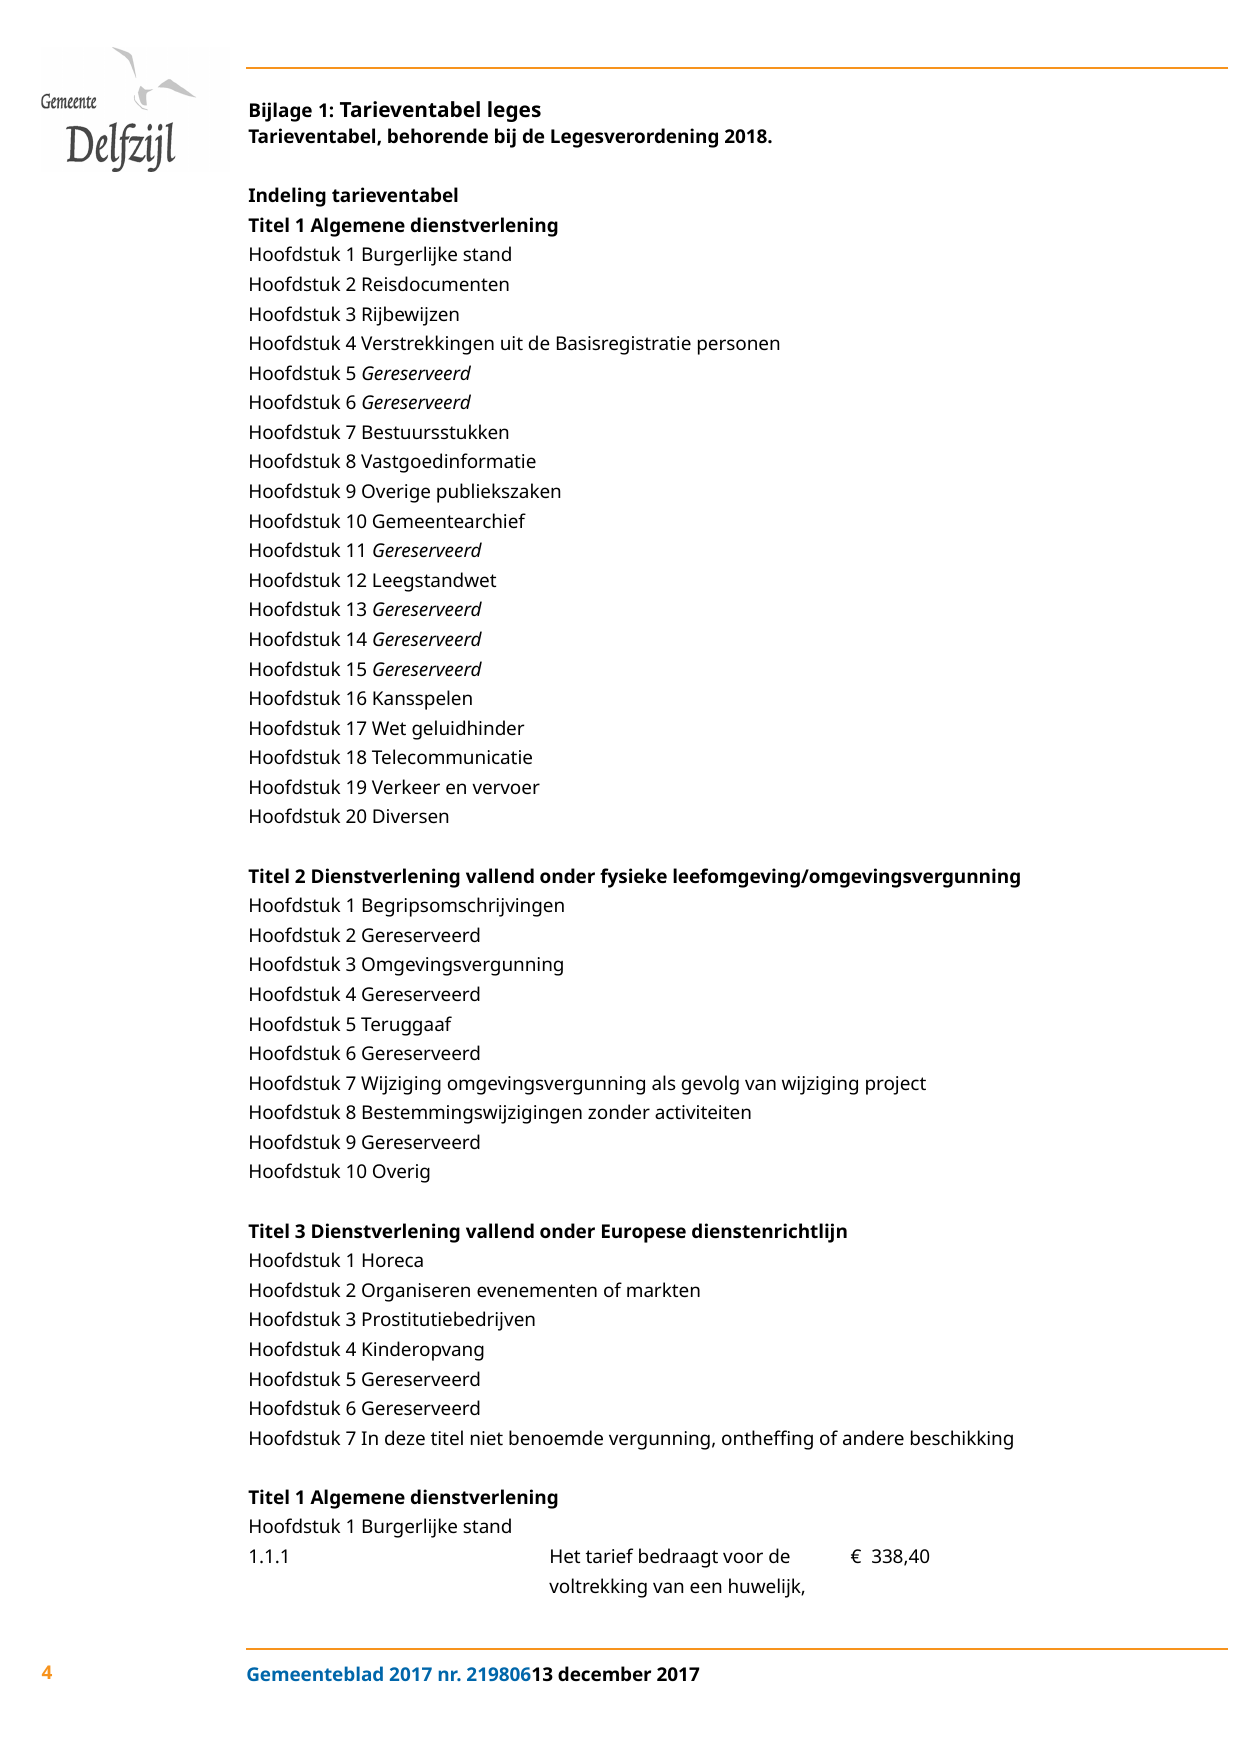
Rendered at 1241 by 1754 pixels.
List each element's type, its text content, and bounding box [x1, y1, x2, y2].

text Hoofdstuk 4 Kinderopvang [248, 1336, 1152, 1362]
text Hoofdstuk 3 Rijbewijzen [248, 301, 1152, 327]
text Titel 1 Algemene dienstverlening [248, 1484, 1152, 1510]
text Hoofdstuk 14 Gereserveerd [248, 626, 1152, 652]
text Titel 3 Dienstverlening vallend onder Europese dienstenrichtlijn [248, 1218, 1152, 1244]
text Hoofdstuk 6 Gereserveerd [248, 389, 1152, 415]
text Hoofdstuk 6 Gereserveerd [248, 1395, 1152, 1421]
text Hoofdstuk 4 Gereserveerd [248, 981, 1152, 1007]
text Titel 2 Dienstverlening vallend onder fysieke leefomgeving/omgevingsvergunning [248, 863, 1152, 889]
text Hoofdstuk 8 Vastgoedinformatie [248, 449, 1152, 474]
table_header 1.1.1 [248, 1544, 549, 1599]
text Hoofdstuk 19 Verkeer en vervoer [248, 774, 1152, 800]
text Hoofdstuk 1 Begripsomschrijvingen [248, 892, 1152, 918]
text Hoofdstuk 17 Wet geluidhinder [248, 715, 1152, 741]
text Hoofdstuk 6 Gereserveerd [248, 1040, 1152, 1066]
text Hoofdstuk 7 Bestuursstukken [248, 419, 1152, 445]
text Hoofdstuk 18 Telecommunicatie [248, 744, 1152, 770]
text Hoofdstuk 3 Omgevingsvergunning [248, 952, 1152, 977]
text Hoofdstuk 7 Wijziging omgevingsvergunning als gevolg van wijziging project [248, 1070, 1152, 1096]
text Tarieventabel, behorende bij de Legesverordening 2018. [248, 123, 1152, 149]
text Hoofdstuk 3 Prostitutiebedrijven [248, 1307, 1152, 1332]
text Hoofdstuk 9 Overige publiekszaken [248, 478, 1152, 504]
text Hoofdstuk 15 Gereserveerd [248, 656, 1152, 682]
text Hoofdstuk 5 Gereserveerd [248, 360, 1152, 386]
text Hoofdstuk 2 Organiseren evenementen of markten [248, 1277, 1152, 1303]
text Hoofdstuk 5 Teruggaaf [248, 1011, 1152, 1037]
text Hoofdstuk 8 Bestemmingswijzigingen zonder activiteiten [248, 1099, 1152, 1125]
text Indeling tarieventabel [248, 182, 1152, 208]
picture [41, 47, 231, 172]
text Bijlage 1: Tarieventabel leges [248, 95, 1152, 123]
text Hoofdstuk 2 Reisdocumenten [248, 271, 1152, 297]
text Hoofdstuk 2 Gereserveerd [248, 922, 1152, 948]
text Hoofdstuk 4 Verstrekkingen uit de Basisregistratie personen [248, 330, 1152, 356]
text Hoofdstuk 10 Gemeentearchief [248, 508, 1152, 534]
table_header € 338,40 [850, 1544, 1152, 1599]
table_header Het tarief bedraagt voor de voltrekking van een huwelijk, [549, 1544, 850, 1599]
text Hoofdstuk 13 Gereserveerd [248, 597, 1152, 622]
text Titel 1 Algemene dienstverlening [248, 212, 1152, 238]
text Hoofdstuk 5 Gereserveerd [248, 1366, 1152, 1392]
text Hoofdstuk 11 Gereserveerd [248, 537, 1152, 563]
text Hoofdstuk 1 Horeca [248, 1247, 1152, 1273]
text Hoofdstuk 20 Diversen [248, 804, 1152, 829]
text Hoofdstuk 9 Gereserveerd [248, 1129, 1152, 1155]
text Hoofdstuk 12 Leegstandwet [248, 567, 1152, 593]
text Hoofdstuk 10 Overig [248, 1159, 1152, 1184]
text Hoofdstuk 1 Burgerlijke stand [248, 242, 1152, 267]
text Hoofdstuk 7 In deze titel niet benoemde vergunning, ontheffing of andere beschikking [248, 1425, 1152, 1451]
text Hoofdstuk 16 Kansspelen [248, 685, 1152, 711]
text Hoofdstuk 1 Burgerlijke stand [248, 1514, 1152, 1539]
